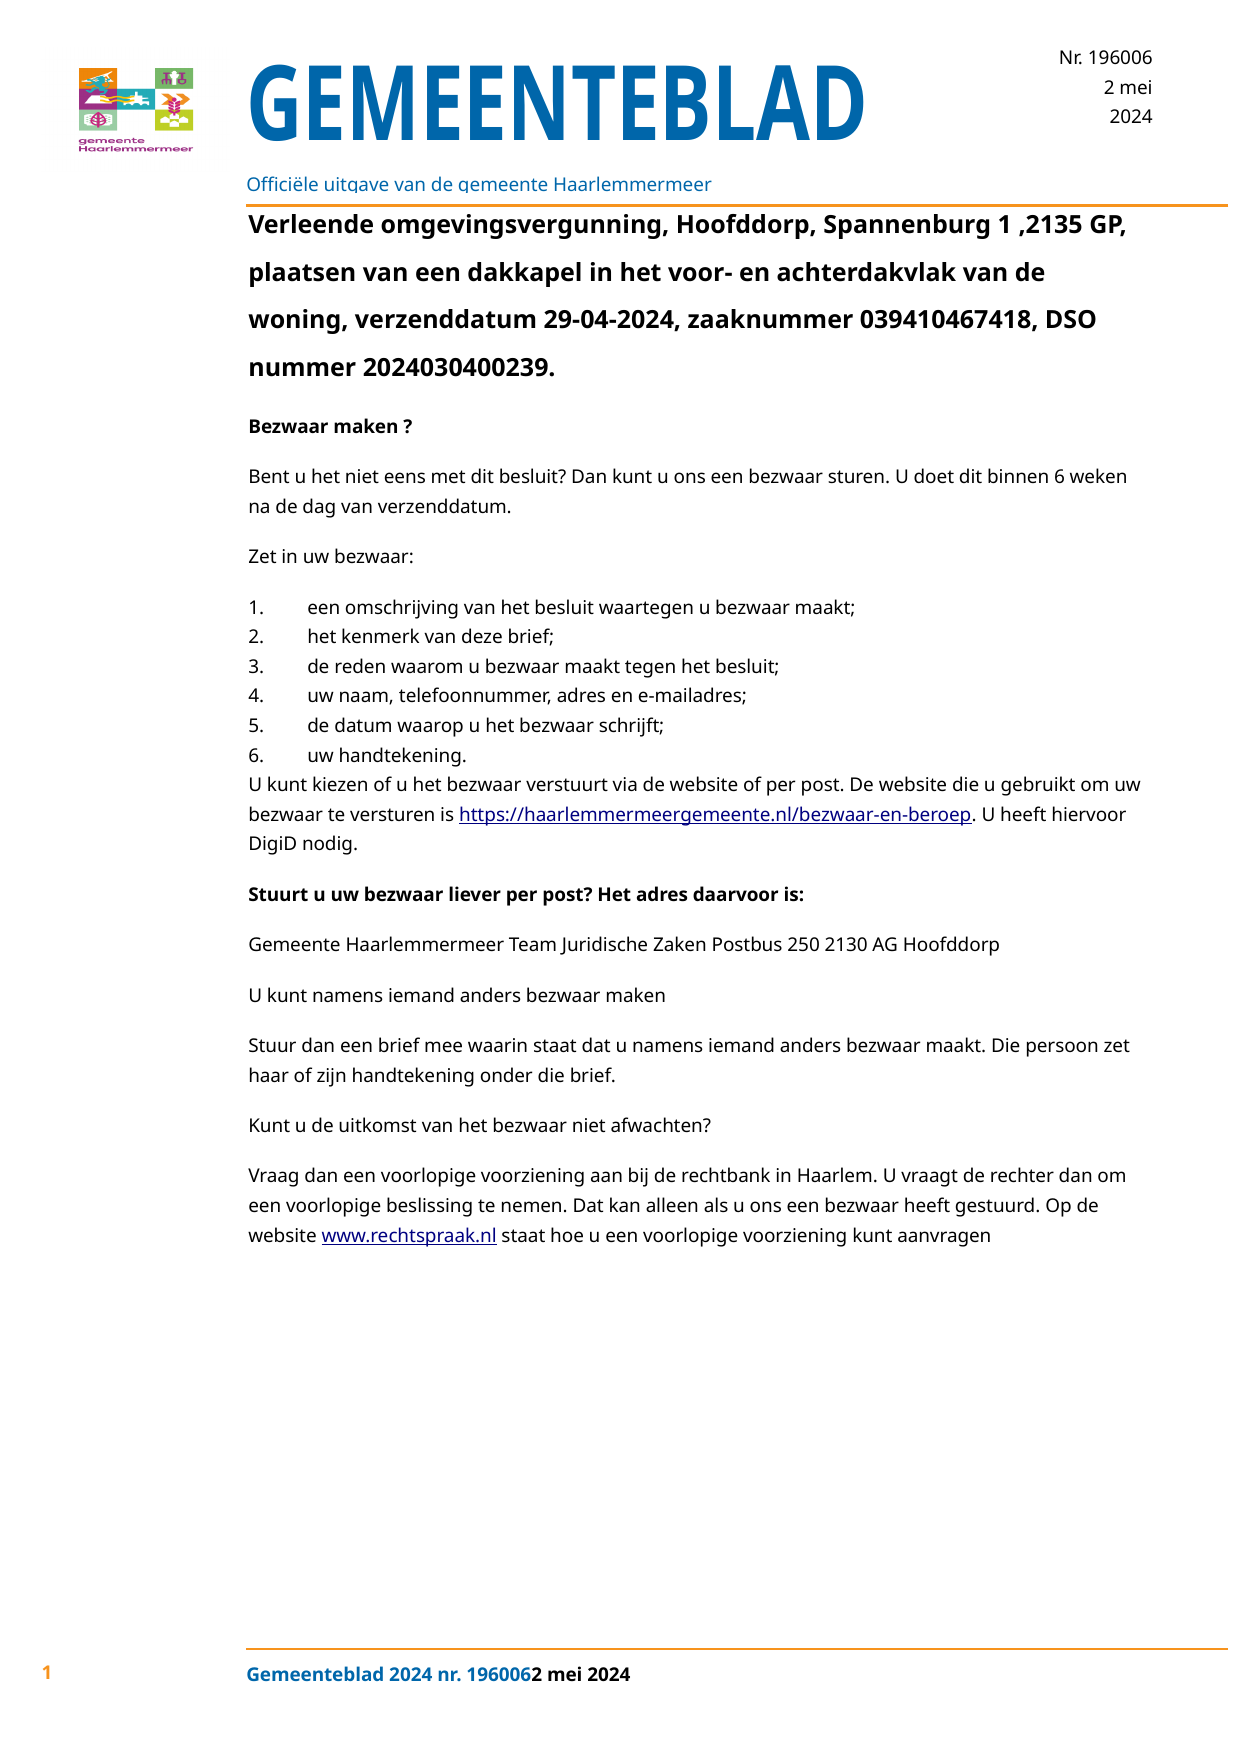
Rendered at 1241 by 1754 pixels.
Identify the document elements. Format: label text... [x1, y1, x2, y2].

list de reden waarom u bezwaar maakt tegen het besluit; [248, 653, 1152, 679]
text Bent u het niet eens met dit besluit? Dan kunt u ons een bezwaar sturen. U doet dit binnen 6 weken na de dag van verzenddatum. [248, 463, 1152, 519]
text Stuurt u uw bezwaar liever per post? Het adres daarvoor is: [248, 881, 1152, 907]
list de datum waarop u het bezwaar schrijft; [248, 712, 1152, 738]
picture [41, 47, 231, 172]
text U kunt namens iemand anders bezwaar maken [248, 982, 1152, 1008]
text Bezwaar maken ? [248, 413, 1152, 439]
text Verleende omgevingsvergunning, Hoofddorp, Spannenburg 1 ,2135 GP, plaatsen van een dakkapel in het voor- en achterdakvlak van de woning, verzenddatum 29-04-2024, zaaknummer 039410467418, DSO nummer 2024030400239. [248, 207, 1152, 384]
list uw naam, telefoonnummer, adres en e-mailadres; [248, 683, 1152, 708]
text Gemeente Haarlemmermeer Team Juridische Zaken Postbus 250 2130 AG Hoofddorp [248, 931, 1152, 957]
text Vraag dan een voorlopige voorziening aan bij de rechtbank in Haarlem. U vraagt de rechter dan om een voorlopige beslissing te nemen. Dat kan alleen als u ons een bezwaar heeft gestuurd. Op de website www.rechtspraak.nl staat hoe u een voorlopige voorziening kunt aanvragen [248, 1163, 1152, 1248]
list een omschrijving van het besluit waartegen u bezwaar maakt; [248, 594, 1152, 620]
text U kunt kiezen of u het bezwaar verstuurt via de website of per post. De website die u gebruikt om uw bezwaar te versturen is https://haarlemmermeergemeente.nl/bezwaar-en-beroep. U heeft hiervoor DigiD nodig. [248, 771, 1152, 856]
list het kenmerk van deze brief; [248, 623, 1152, 649]
text Stuur dan een brief mee waarin staat dat u namens iemand anders bezwaar maakt. Die persoon zet haar of zijn handtekening onder die brief. [248, 1032, 1152, 1088]
text Kunt u de uitkomst van het bezwaar niet afwachten? [248, 1112, 1152, 1138]
list uw handtekening. [248, 742, 1152, 768]
text Zet in uw bezwaar: [248, 543, 1152, 569]
